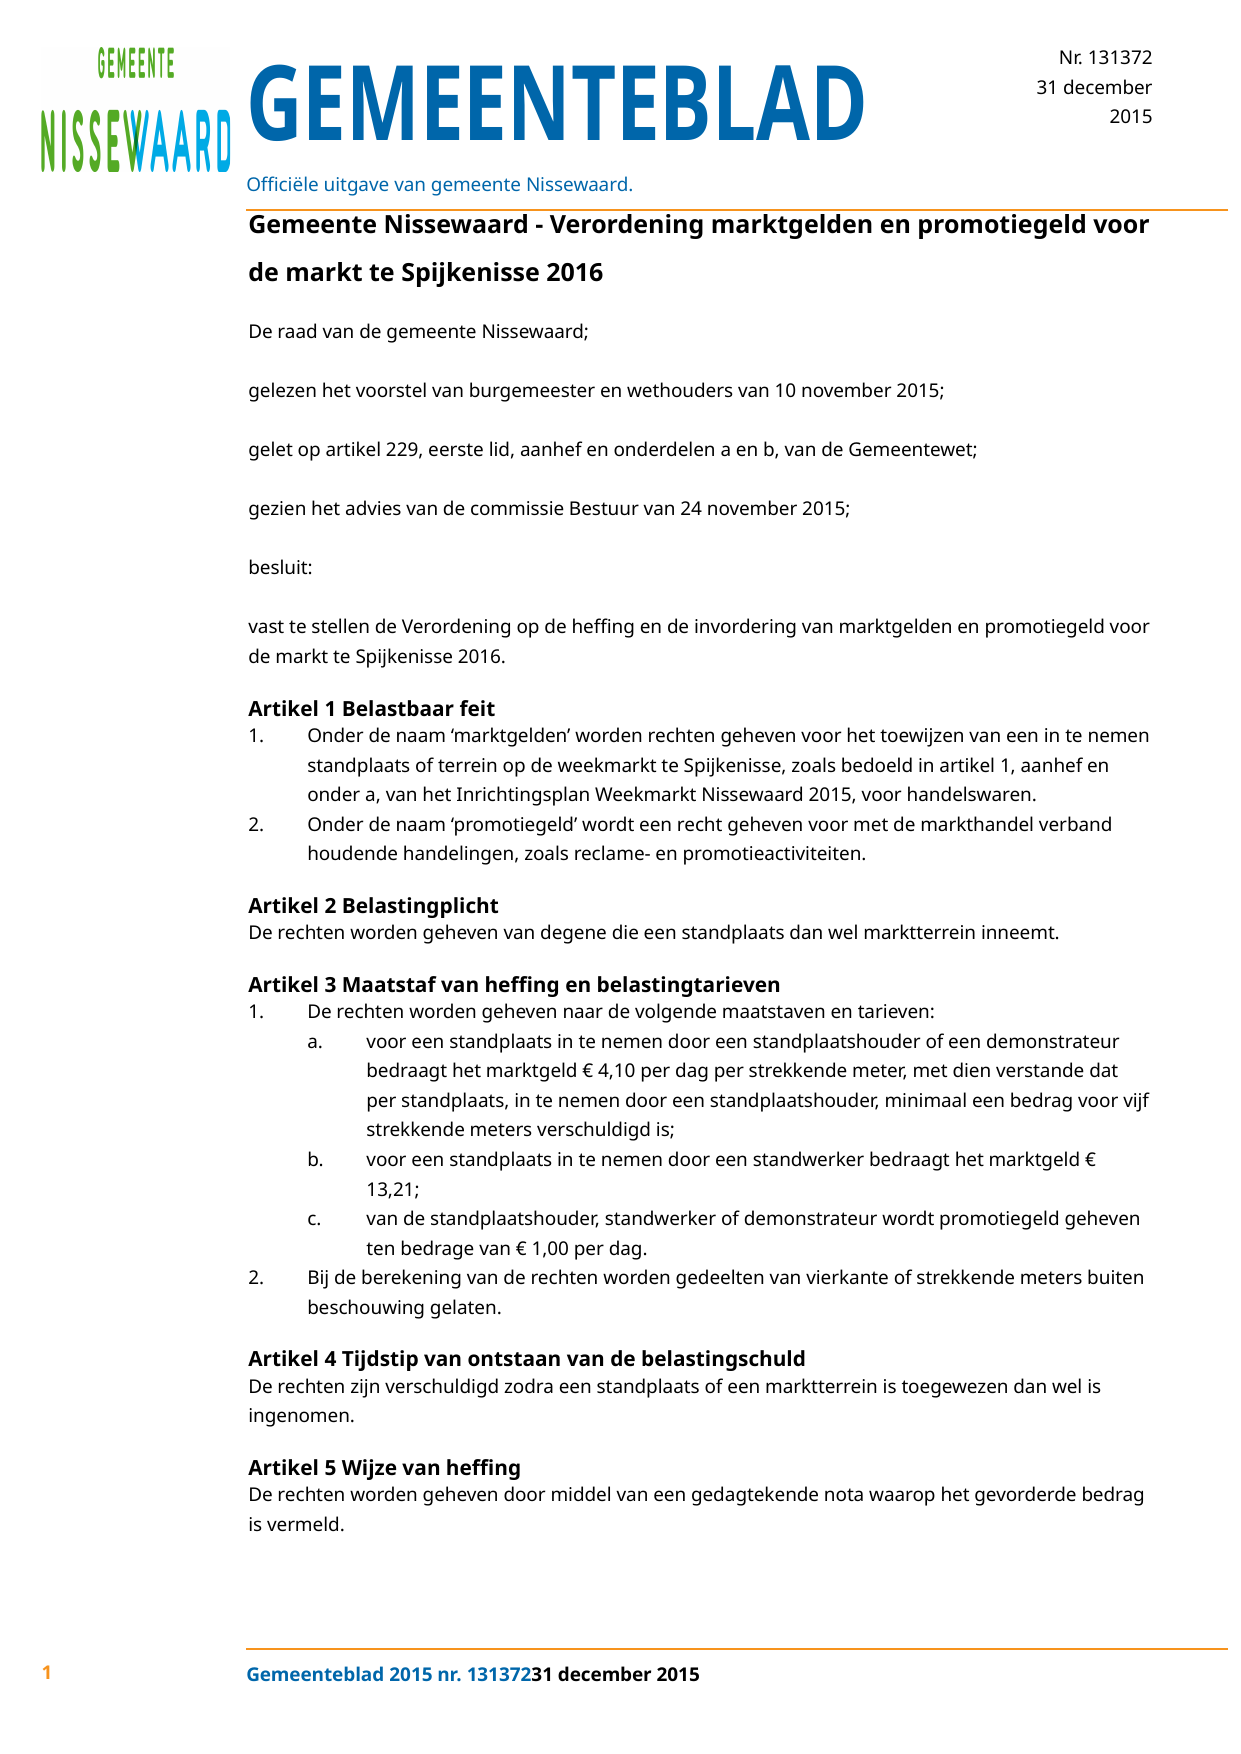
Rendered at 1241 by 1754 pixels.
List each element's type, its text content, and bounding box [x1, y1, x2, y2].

list Onder de naam ‘promotiegeld’ wordt een recht geheven voor met de markthandel verband houdende handelingen, zoals reclame- en promotieactiviteiten. [248, 811, 1152, 866]
picture [222, 122, 227, 160]
picture [41, 47, 231, 172]
picture [176, 157, 187, 172]
text vast te stellen de Verordening op de heffing en de invordering van marktgelden en promotiegeld voor de markt te Spijkenisse 2016. [248, 614, 1152, 669]
text Artikel 2 Belastingplicht [248, 891, 1152, 919]
list De rechten worden geheven naar de volgende maatstaven en tarieven: [248, 998, 1152, 1024]
text besluit: [248, 554, 1152, 580]
text gelezen het voorstel van burgemeester en wethouders van 10 november 2015; [248, 377, 1152, 403]
list voor een standplaats in te nemen door een standplaatshouder of een demonstrateur bedraagt het marktgeld € 4,10 per dag per strekkende meter, met dien verstande dat per standplaats, in te nemen door een standplaatshouder, minimaal een bedrag voor vijf strekkende meters verschuldigd is; [307, 1028, 1152, 1142]
picture [200, 151, 206, 172]
picture [154, 157, 165, 172]
text De rechten worden geheven door middel van een gedagtekende nota waarop het gevorderde bedrag is vermeld. [248, 1481, 1152, 1537]
text gelet op artikel 229, eerste lid, aanhef en onderdelen a en b, van de Gemeentewet; [248, 436, 1152, 462]
text gezien het advies van de commissie Bestuur van 24 november 2015; [248, 495, 1152, 521]
text Artikel 5 Wijze van heffing [248, 1453, 1152, 1481]
text Gemeente Nissewaard - Verordening marktgelden en promotiegeld voor de markt te Spijkenisse 2016 [248, 211, 1152, 288]
text De raad van de gemeente Nissewaard; [248, 318, 1152, 344]
text Artikel 4 Tijdstip van ontstaan van de belastingschuld [248, 1344, 1152, 1373]
picture [201, 122, 206, 138]
text De rechten zijn verschuldigd zodra een standplaats of een marktterrein is toegewezen dan wel is ingenomen. [248, 1373, 1152, 1428]
list van de standplaatshouder, standwerker of demonstrateur wordt promotiegeld geheven ten bedrage van € 1,00 per dag. [307, 1205, 1152, 1261]
list Onder de naam ‘marktgelden’ worden rechten geheven voor het toewijzen van een in te nemen standplaats of terrein op de weekmarkt te Spijkenisse, zoals bedoeld in artikel 1, aanhef en onder a, van het Inrichtingsplan Weekmarkt Nissewaard 2015, voor handelswaren. [248, 722, 1152, 807]
text De rechten worden geheven van degene die een standplaats dan wel marktterrein inneemt. [248, 919, 1152, 945]
text Artikel 3 Maatstaf van heffing en belastingtarieven [248, 970, 1152, 998]
text Artikel 1 Belastbaar feit [248, 694, 1152, 722]
list voor een standplaats in te nemen door een standwerker bedraagt het marktgeld € 13,21; [307, 1146, 1152, 1201]
list Bij de berekening van de rechten worden gedeelten van vierkante of strekkende meters buiten beschouwing gelaten. [248, 1264, 1152, 1320]
